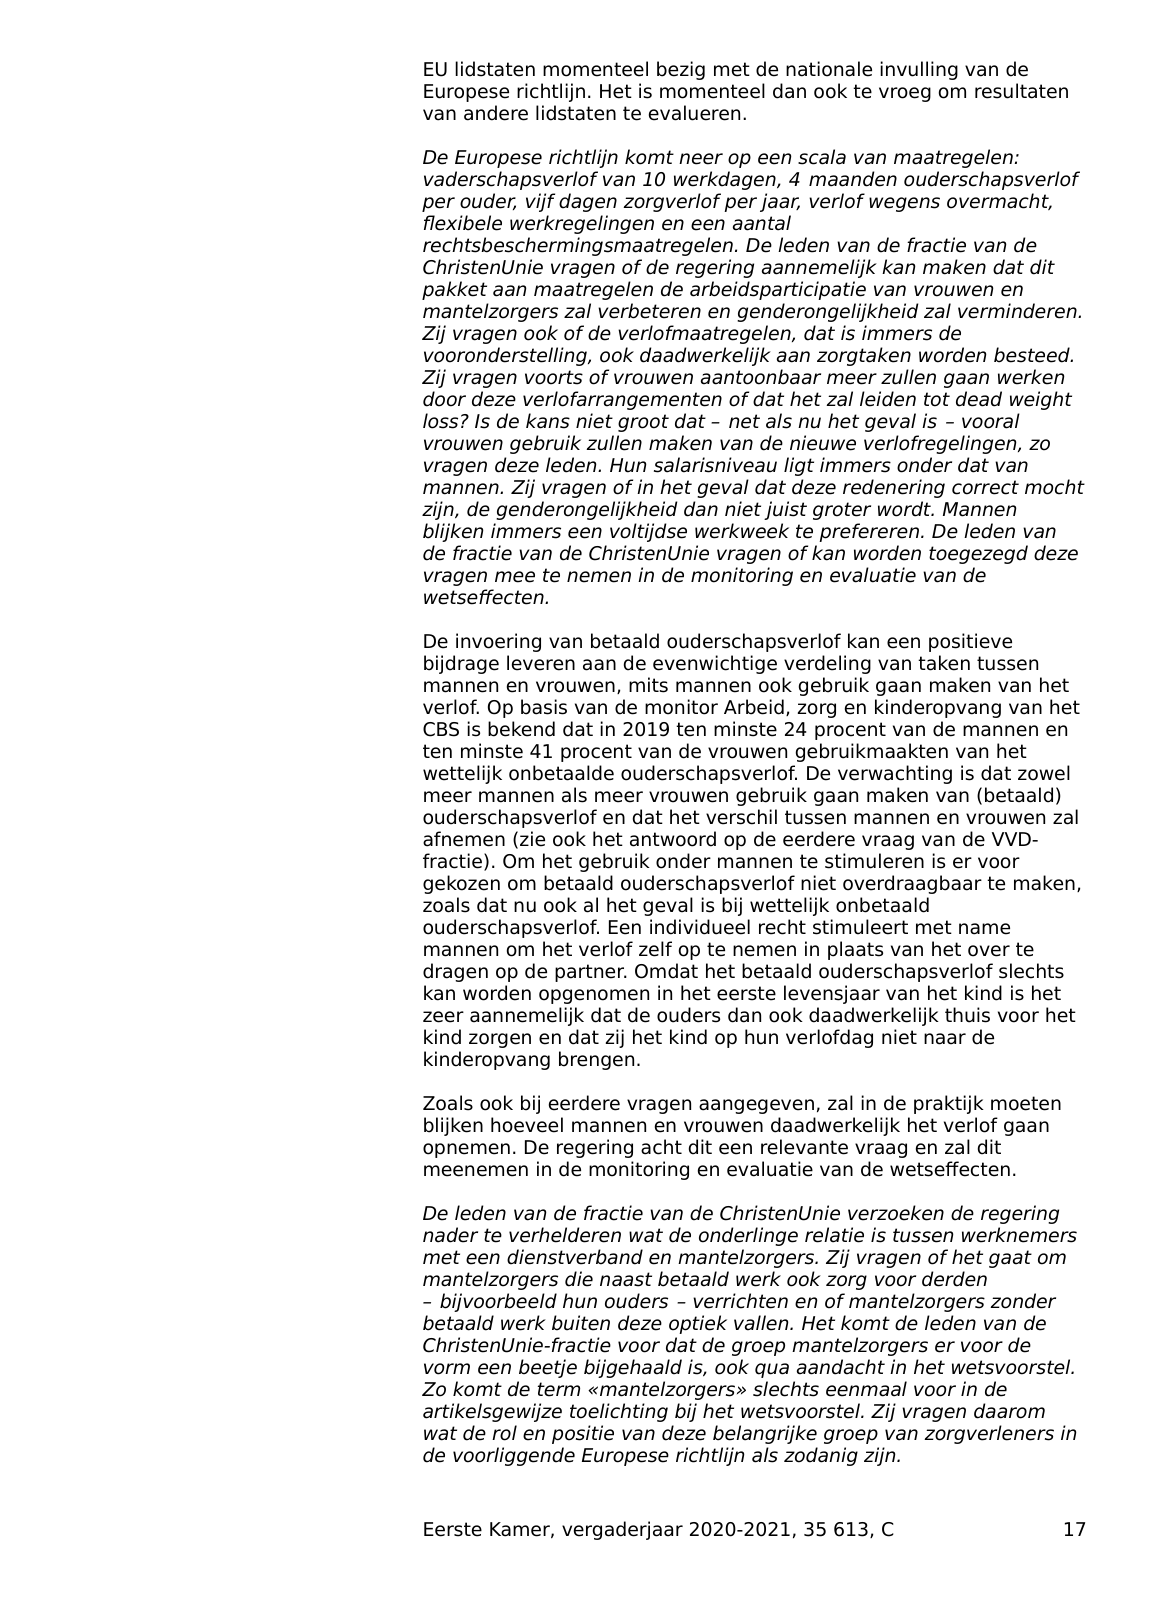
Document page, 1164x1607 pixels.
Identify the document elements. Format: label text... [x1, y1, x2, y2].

text De leden van de fractie van de ChristenUnie verzoeken de regering nader te verhelderen wat de onderlinge relatie is tussen werknemers met een dienstverband en mantelzorgers. Zij vragen of het gaat om mantelzorgers die naast betaald werk ook zorg voor derden – bijvoorbeeld hun ouders – verrichten en of mantelzorgers zonder betaald werk buiten deze optiek vallen. Het komt de leden van de ChristenUnie-fractie voor dat de groep mantelzorgers er voor de vorm een beetje bijgehaald is, ook qua aandacht in het wetsvoorstel. Zo komt de term «mantelzorgers» slechts eenmaal voor in de artikelsgewijze toelichting bij het wetsvoorstel. Zij vragen daarom wat de rol en positie van deze belangrijke groep van zorgverleners in de voorliggende Europese richtlijn als zodanig zijn. [422, 1203, 1087, 1467]
text De Europese richtlijn komt neer op een scala van maatregelen: vaderschapsverlof van 10 werkdagen, 4 maanden ouderschapsverlof per ouder, vijf dagen zorgverlof per jaar, verlof wegens overmacht, flexibele werkregelingen en een aantal rechtsbeschermingsmaatregelen. De leden van de fractie van de ChristenUnie vragen of de regering aannemelijk kan maken dat dit pakket aan maatregelen de arbeidsparticipatie van vrouwen en mantelzorgers zal verbeteren en genderongelijkheid zal verminderen. Zij vragen ook of de verlofmaatregelen, dat is immers de vooronderstelling, ook daadwerkelijk aan zorgtaken worden besteed. Zij vragen voorts of vrouwen aantoonbaar meer zullen gaan werken door deze verlofarrangementen of dat het zal leiden tot dead weight loss? Is de kans niet groot dat – net als nu het geval is – vooral vrouwen gebruik zullen maken van de nieuwe verlofregelingen, zo vragen deze leden. Hun salarisniveau ligt immers onder dat van mannen. Zij vragen of in het geval dat deze redenering correct mocht zijn, de genderongelijkheid dan niet juist groter wordt. Mannen blijken immers een voltijdse werkweek te prefereren. De leden van de fractie van de ChristenUnie vragen of kan worden toegezegd deze vragen mee te nemen in de monitoring en evaluatie van de wetseffecten. [422, 147, 1087, 609]
text De invoering van betaald ouderschapsverlof kan een positieve bijdrage leveren aan de evenwichtige verdeling van taken tussen mannen en vrouwen, mits mannen ook gebruik gaan maken van het verlof. Op basis van de monitor Arbeid, zorg en kinderopvang van het CBS is bekend dat in 2019 ten minste 24 procent van de mannen en ten minste 41 procent van de vrouwen gebruikmaakten van het wettelijk onbetaalde ouderschapsverlof. De verwachting is dat zowel meer mannen als meer vrouwen gebruik gaan maken van (betaald) ouderschapsverlof en dat het verschil tussen mannen en vrouwen zal afnemen (zie ook het antwoord op de eerdere vraag van de VVD-fractie). Om het gebruik onder mannen te stimuleren is er voor gekozen om betaald ouderschapsverlof niet overdraagbaar te maken, zoals dat nu ook al het geval is bij wettelijk onbetaald ouderschapsverlof. Een individueel recht stimuleert met name mannen om het verlof zelf op te nemen in plaats van het over te dragen op de partner. Omdat het betaald ouderschapsverlof slechts kan worden opgenomen in het eerste levensjaar van het kind is het zeer aannemelijk dat de ouders dan ook daadwerkelijk thuis voor het kind zorgen en dat zij het kind op hun verlofdag niet naar de kinderopvang brengen. [422, 631, 1087, 1071]
text Zoals ook bij eerdere vragen aangegeven, zal in de praktijk moeten blijken hoeveel mannen en vrouwen daadwerkelijk het verlof gaan opnemen. De regering acht dit een relevante vraag en zal dit meenemen in de monitoring en evaluatie van de wetseffecten. [422, 1093, 1087, 1181]
text EU lidstaten momenteel bezig met de nationale invulling van de Europese richtlijn. Het is momenteel dan ook te vroeg om resultaten van andere lidstaten te evalueren. [422, 59, 1087, 125]
